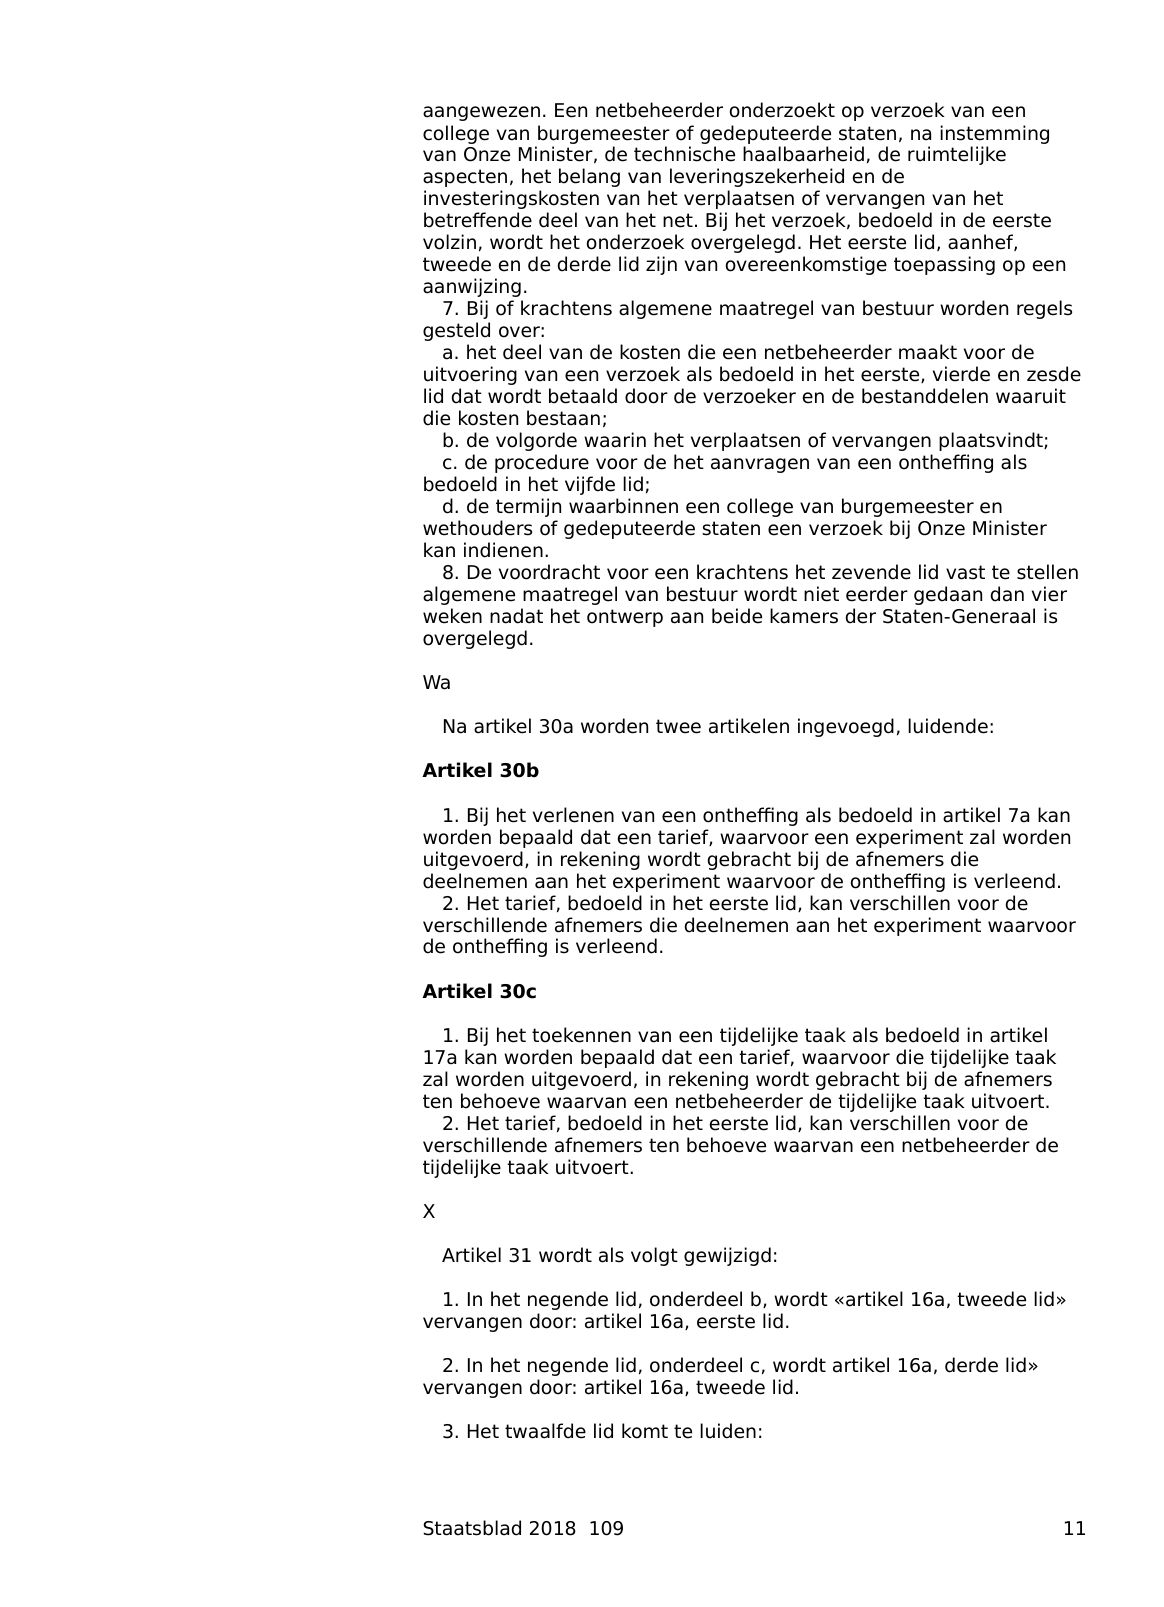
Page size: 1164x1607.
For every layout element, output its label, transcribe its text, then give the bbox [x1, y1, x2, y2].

text 1. In het negende lid, onderdeel b, wordt «artikel 16a, tweede lid» vervangen door: artikel 16a, eerste lid. [422, 1289, 1087, 1333]
text X [422, 1201, 1087, 1223]
text Na artikel 30a worden twee artikelen ingevoegd, luidende: [422, 716, 1087, 738]
text a. het deel van de kosten die een netbeheerder maakt voor de uitvoering van een verzoek als bedoeld in het eerste, vierde en zesde lid dat wordt betaald door de verzoeker en de bestanddelen waaruit die kosten bestaan; [422, 342, 1087, 430]
subtitle Artikel 30c [422, 981, 1087, 1003]
text 1. Bij het toekennen van een tijdelijke taak als bedoeld in artikel 17a kan worden bepaald dat een tarief, waarvoor die tijdelijke taak zal worden uitgevoerd, in rekening wordt gebracht bij de afnemers ten behoeve waarvan een netbeheerder de tijdelijke taak uitvoert. [422, 1025, 1087, 1113]
subtitle Artikel 30b [422, 760, 1087, 782]
text 7. Bij of krachtens algemene maatregel van bestuur worden regels gesteld over: [422, 298, 1087, 342]
text Wa [422, 672, 1087, 694]
text 8. De voordracht voor een krachtens het zevende lid vast te stellen algemene maatregel van bestuur wordt niet eerder gedaan dan vier weken nadat het ontwerp aan beide kamers der Staten-Generaal is overgelegd. [422, 562, 1087, 650]
text 2. Het tarief, bedoeld in het eerste lid, kan verschillen voor de verschillende afnemers die deelnemen aan het experiment waarvoor de ontheffing is verleend. [422, 892, 1087, 958]
text aangewezen. Een netbeheerder onderzoekt op verzoek van een college van burgemeester of gedeputeerde staten, na instemming van Onze Minister, de technische haalbaarheid, de ruimtelijke aspecten, het belang van leveringszekerheid en de investeringskosten van het verplaatsen of vervangen van het betreffende deel van het net. Bij het verzoek, bedoeld in de eerste volzin, wordt het onderzoek overgelegd. Het eerste lid, aanhef, tweede en de derde lid zijn van overeenkomstige toepassing op een aanwijzing. [422, 100, 1087, 298]
text Artikel 31 wordt als volgt gewijzigd: [422, 1245, 1087, 1267]
text b. de volgorde waarin het verplaatsen of vervangen plaatsvindt; [422, 430, 1087, 452]
text d. de termijn waarbinnen een college van burgemeester en wethouders of gedeputeerde staten een verzoek bij Onze Minister kan indienen. [422, 496, 1087, 562]
text c. de procedure voor de het aanvragen van een ontheffing als bedoeld in het vijfde lid; [422, 452, 1087, 496]
text 3. Het twaalfde lid komt te luiden: [422, 1421, 1087, 1443]
text 2. Het tarief, bedoeld in het eerste lid, kan verschillen voor de verschillende afnemers ten behoeve waarvan een netbeheerder de tijdelijke taak uitvoert. [422, 1113, 1087, 1179]
text 2. In het negende lid, onderdeel c, wordt artikel 16a, derde lid» vervangen door: artikel 16a, tweede lid. [422, 1355, 1087, 1399]
text 1. Bij het verlenen van een ontheffing als bedoeld in artikel 7a kan worden bepaald dat een tarief, waarvoor een experiment zal worden uitgevoerd, in rekening wordt gebracht bij de afnemers die deelnemen aan het experiment waarvoor de ontheffing is verleend. [422, 804, 1087, 892]
